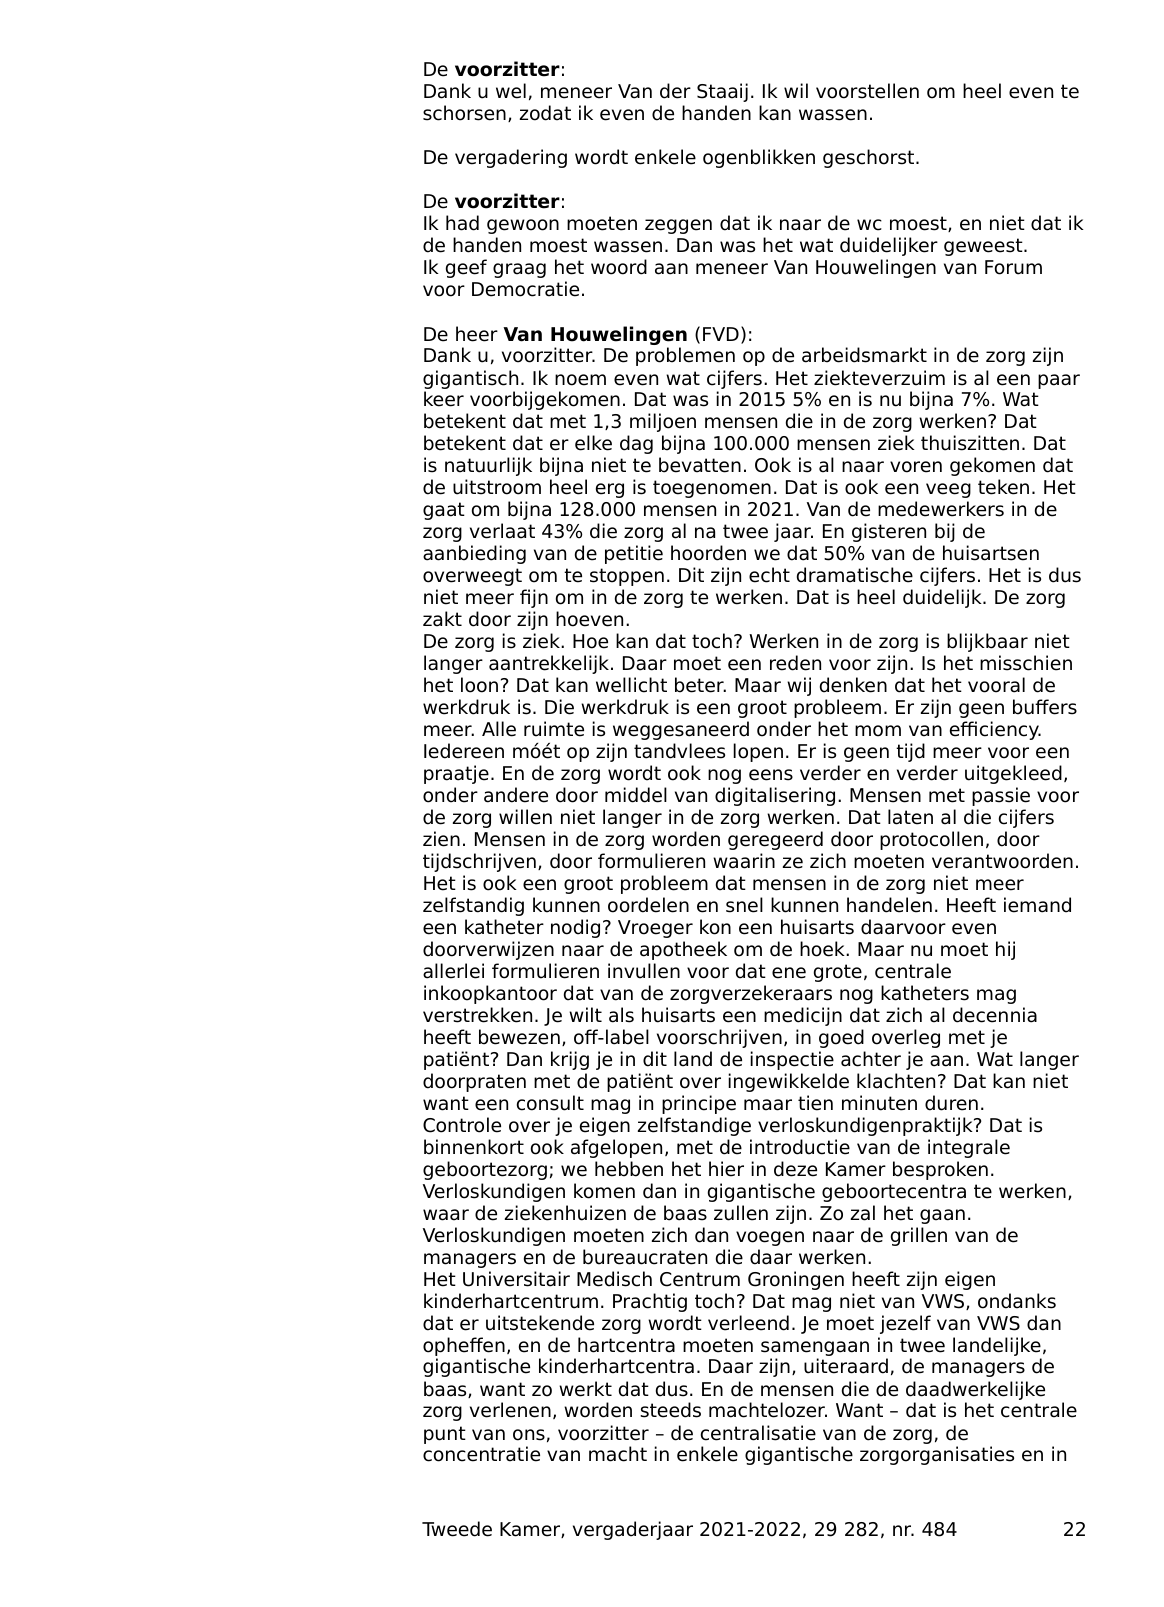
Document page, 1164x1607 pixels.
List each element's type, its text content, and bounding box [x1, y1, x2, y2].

text Het Universitair Medisch Centrum Groningen heeft zijn eigen kinderhartcentrum. Prachtig toch? Dat mag niet van VWS, ondanks dat er uitstekende zorg wordt verleend. Je moet jezelf van VWS dan opheffen, en de hartcentra moeten samengaan in twee landelijke, gigantische kinderhartcentra. Daar zijn, uiteraard, de managers de baas, want zo werkt dat dus. En de mensen die de daadwerkelijke zorg verlenen, worden steeds machtelozer. Want – dat is het centrale punt van ons, voorzitter – de centralisatie van de zorg, de concentratie van macht in enkele gigantische zorgorganisaties en in [422, 1268, 1087, 1466]
text De voorzitter: [422, 59, 1087, 81]
text Dank u, voorzitter. De problemen op de arbeidsmarkt in de zorg zijn gigantisch. Ik noem even wat cijfers. Het ziekteverzuim is al een paar keer voorbijgekomen. Dat was in 2015 5% en is nu bijna 7%. Wat betekent dat met 1,3 miljoen mensen die in de zorg werken? Dat betekent dat er elke dag bijna 100.000 mensen ziek thuiszitten. Dat is natuurlijk bijna niet te bevatten. Ook is al naar voren gekomen dat de uitstroom heel erg is toegenomen. Dat is ook een veeg teken. Het gaat om bijna 128.000 mensen in 2021. Van de medewerkers in de zorg verlaat 43% die zorg al na twee jaar. En gisteren bij de aanbieding van de petitie hoorden we dat 50% van de huisartsen overweegt om te stoppen. Dit zijn echt dramatische cijfers. Het is dus niet meer fijn om in de zorg te werken. Dat is heel duidelijk. De zorg zakt door zijn hoeven. [422, 345, 1087, 631]
text Controle over je eigen zelfstandige verloskundigenpraktijk? Dat is binnenkort ook afgelopen, met de introductie van de integrale geboortezorg; we hebben het hier in deze Kamer besproken. Verloskundigen komen dan in gigantische geboortecentra te werken, waar de ziekenhuizen de baas zullen zijn. Zo zal het gaan. Verloskundigen moeten zich dan voegen naar de grillen van de managers en de bureaucraten die daar werken. [422, 1115, 1087, 1268]
text Dank u wel, meneer Van der Staaij. Ik wil voorstellen om heel even te schorsen, zodat ik even de handen kan wassen. [422, 81, 1087, 125]
text De voorzitter: [422, 191, 1087, 213]
text Ik geef graag het woord aan meneer Van Houwelingen van Forum voor Democratie. [422, 257, 1087, 301]
text De vergadering wordt enkele ogenblikken geschorst. [422, 147, 1087, 169]
text De heer Van Houwelingen (FVD): [422, 323, 1087, 345]
text Ik had gewoon moeten zeggen dat ik naar de wc moest, en niet dat ik de handen moest wassen. Dan was het wat duidelijker geweest. [422, 213, 1087, 257]
text De zorg is ziek. Hoe kan dat toch? Werken in de zorg is blijkbaar niet langer aantrekkelijk. Daar moet een reden voor zijn. Is het misschien het loon? Dat kan wellicht beter. Maar wij denken dat het vooral de werkdruk is. Die werkdruk is een groot probleem. Er zijn geen buffers meer. Alle ruimte is weggesaneerd onder het mom van efficiency. Iedereen móét op zijn tandvlees lopen. Er is geen tijd meer voor een praatje. En de zorg wordt ook nog eens verder en verder uitgekleed, onder andere door middel van digitalisering. Mensen met passie voor de zorg willen niet langer in de zorg werken. Dat laten al die cijfers zien. Mensen in de zorg worden geregeerd door protocollen, door tijdschrijven, door formulieren waarin ze zich moeten verantwoorden. [422, 631, 1087, 873]
text Het is ook een groot probleem dat mensen in de zorg niet meer zelfstandig kunnen oordelen en snel kunnen handelen. Heeft iemand een katheter nodig? Vroeger kon een huisarts daarvoor even doorverwijzen naar de apotheek om de hoek. Maar nu moet hij allerlei formulieren invullen voor dat ene grote, centrale inkoopkantoor dat van de zorgverzekeraars nog katheters mag verstrekken. Je wilt als huisarts een medicijn dat zich al decennia heeft bewezen, off-label voorschrijven, in goed overleg met je patiënt? Dan krijg je in dit land de inspectie achter je aan. Wat langer doorpraten met de patiënt over ingewikkelde klachten? Dat kan niet want een consult mag in principe maar tien minuten duren. [422, 873, 1087, 1115]
